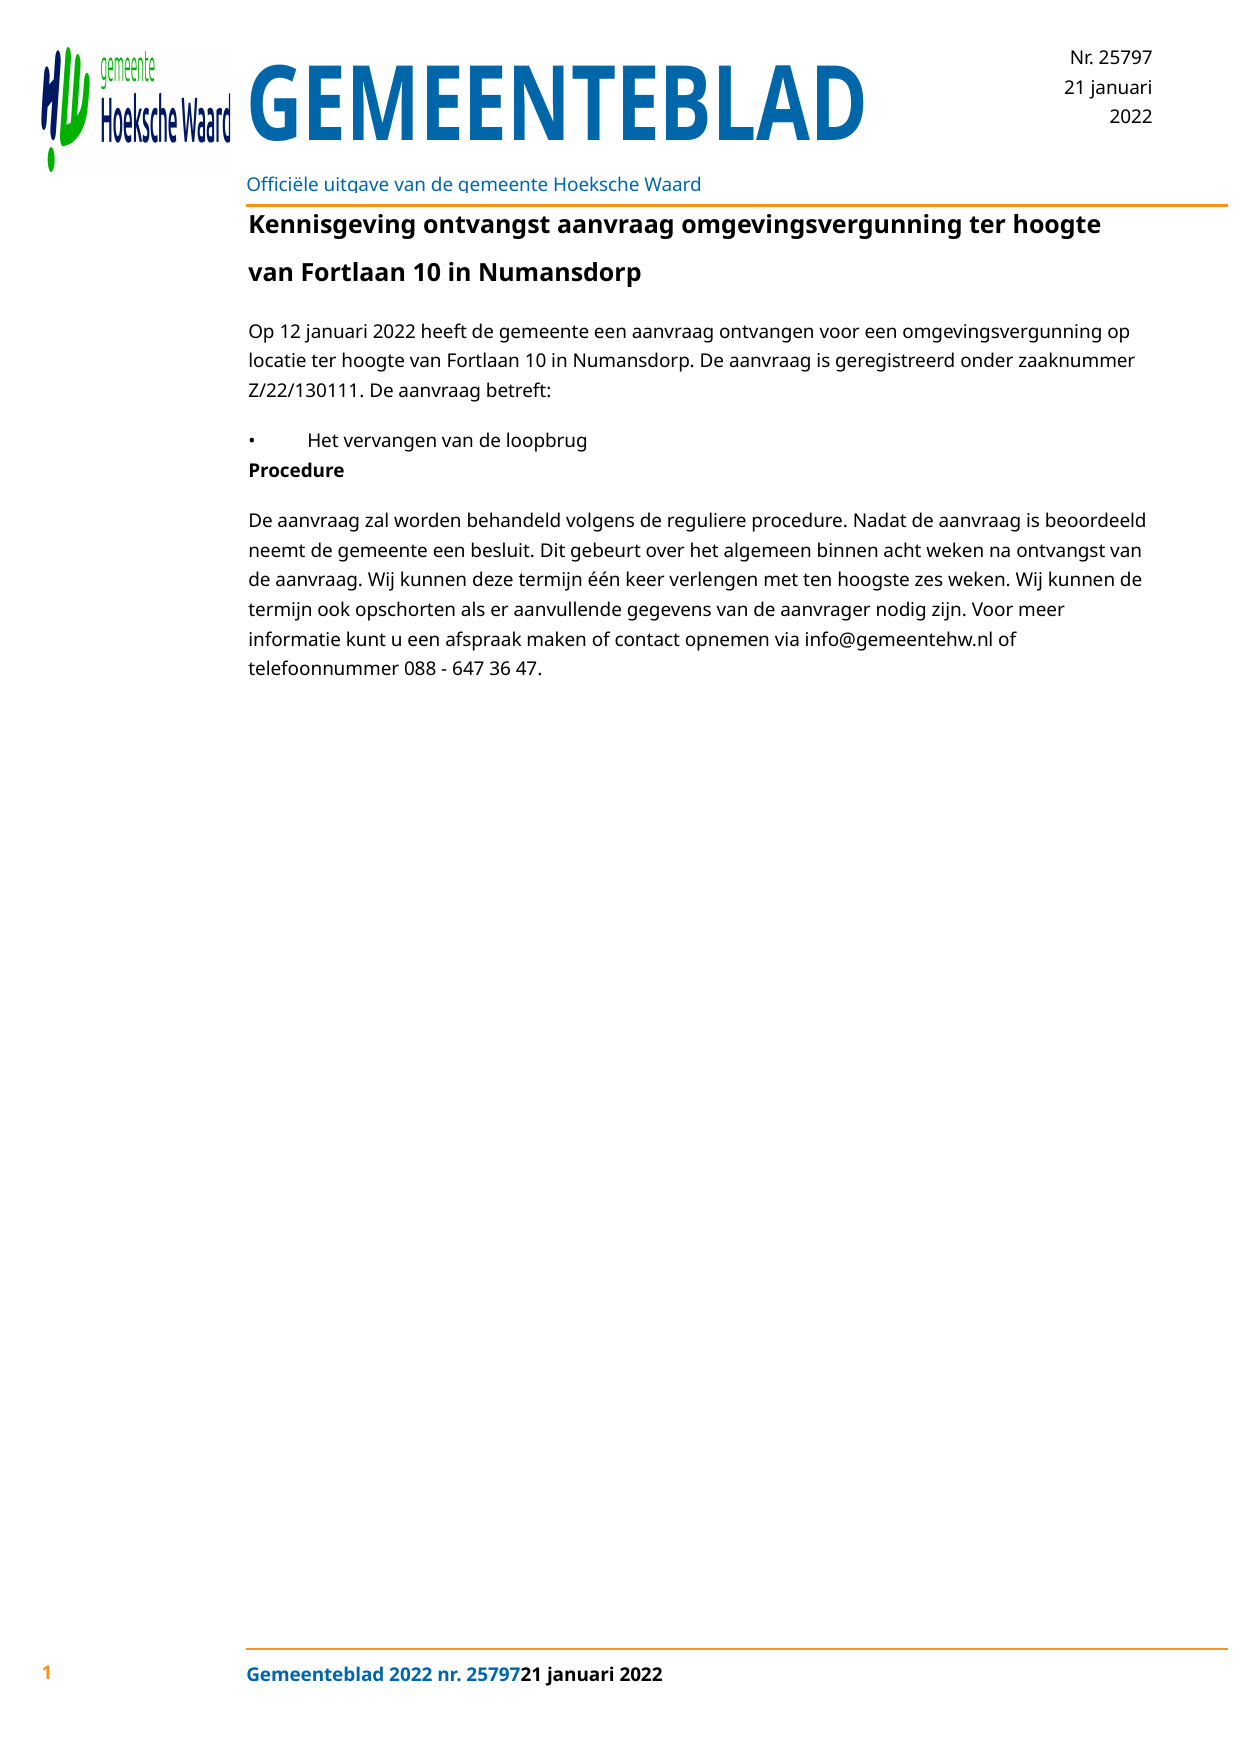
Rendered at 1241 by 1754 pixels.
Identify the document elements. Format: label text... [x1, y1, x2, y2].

text Op 12 januari 2022 heeft de gemeente een aanvraag ontvangen voor een omgevingsvergunning op locatie ter hoogte van Fortlaan 10 in Numansdorp. De aanvraag is geregistreerd onder zaaknummer Z/22/130111. De aanvraag betreft: [248, 318, 1152, 403]
text Procedure [248, 457, 1152, 483]
text De aanvraag zal worden behandeld volgens de reguliere procedure. Nadat de aanvraag is beoordeeld neemt de gemeente een besluit. Dit gebeurt over het algemeen binnen acht weken na ontvangst van de aanvraag. Wij kunnen deze termijn één keer verlengen met ten hoogste zes weken. Wij kunnen de termijn ook opschorten als er aanvullende gegevens van de aanvrager nodig zijn. Voor meer informatie kunt u een afspraak maken of contact opnemen via info@gemeentehw.nl of telefoonnummer 088 - 647 36 47. [248, 507, 1152, 681]
list Het vervangen van de loopbrug [248, 427, 1152, 453]
picture [41, 47, 231, 172]
text Kennisgeving ontvangst aanvraag omgevingsvergunning ter hoogte van Fortlaan 10 in Numansdorp [248, 207, 1152, 288]
